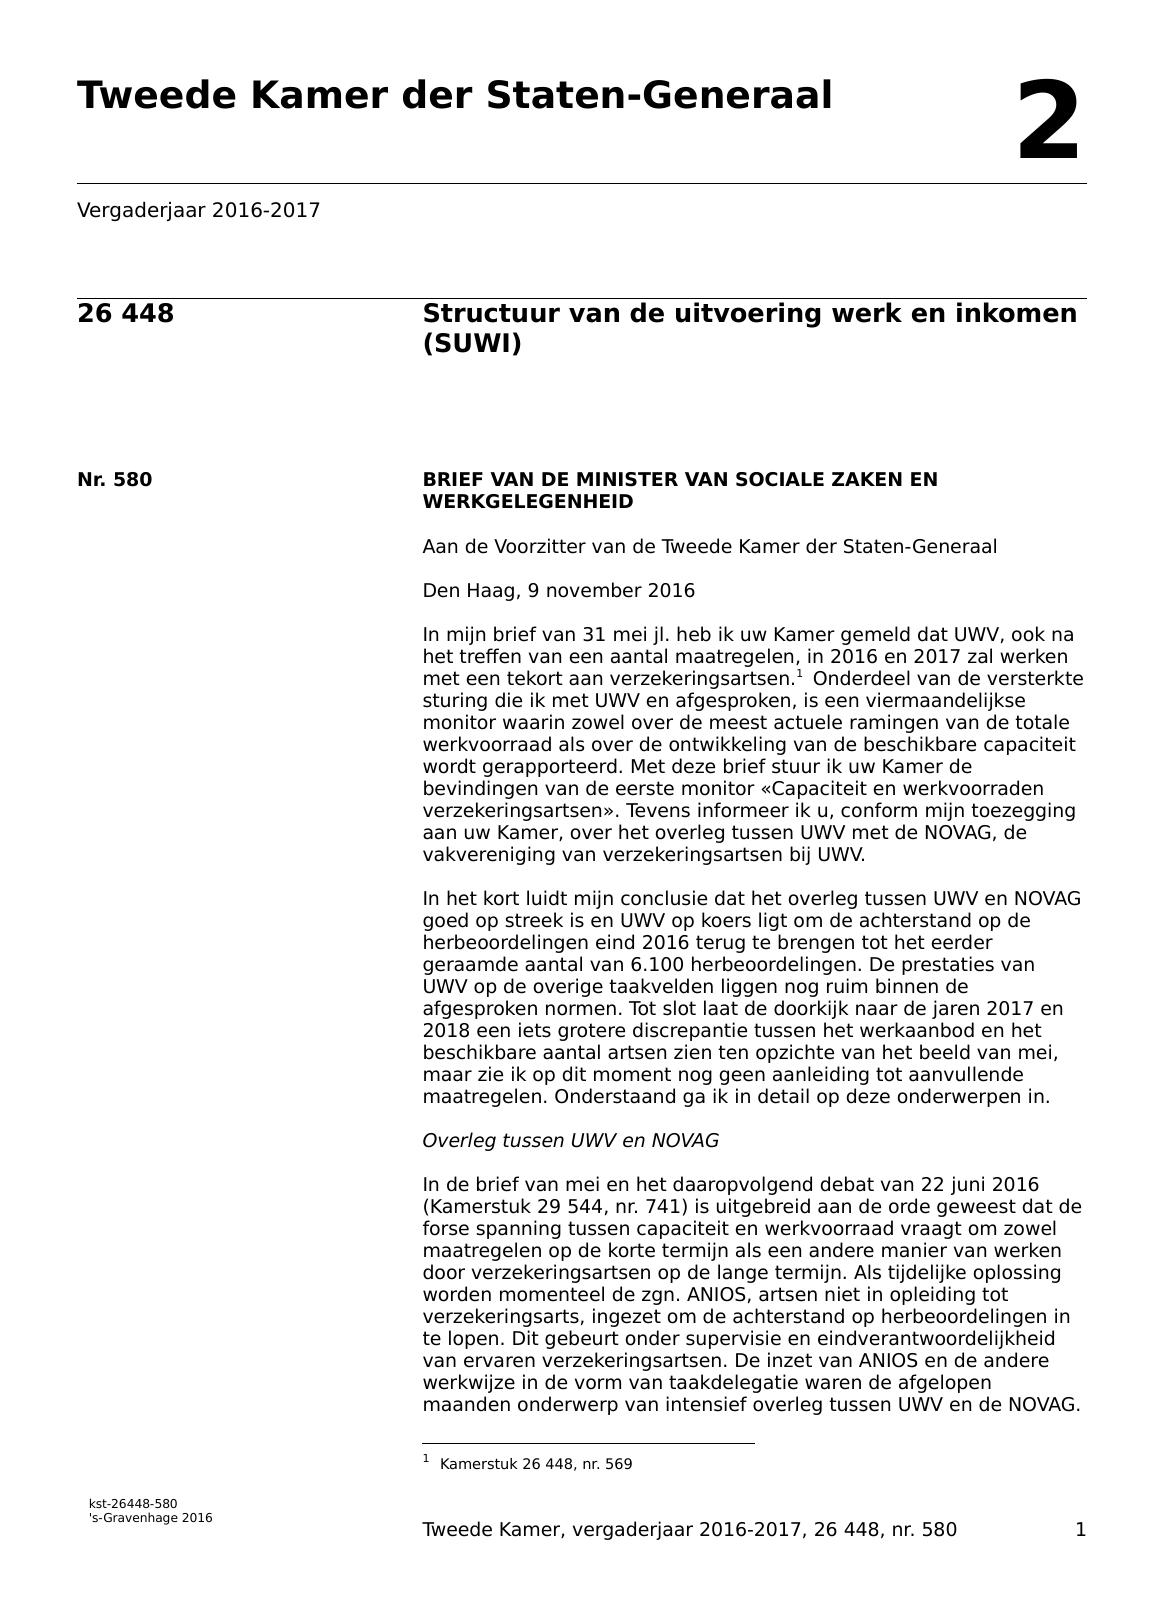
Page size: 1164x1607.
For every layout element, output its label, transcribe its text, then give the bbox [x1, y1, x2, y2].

table_header 2 [886, 59, 1087, 183]
subtitle Overleg tussen UWV en NOVAG [422, 1130, 1087, 1152]
text In de brief van mei en het daaropvolgend debat van 22 juni 2016 (Kamerstuk 29 544, nr. 741) is uitgebreid aan de orde geweest dat de forse spanning tussen capaciteit en werkvoorraad vraagt om zowel maatregelen op de korte termijn als een andere manier van werken door verzekeringsartsen op de lange termijn. Als tijdelijke oplossing worden momenteel de zgn. ANIOS, artsen niet in opleiding tot verzekeringsarts, ingezet om de achterstand op herbeoordelingen in te lopen. Dit gebeurt onder supervisie en eindverantwoordelijkheid van ervaren verzekeringsartsen. De inzet van ANIOS en de andere werkwijze in de vorm van taakdelegatie waren de afgelopen maanden onderwerp van intensief overleg tussen UWV en de NOVAG. [422, 1174, 1087, 1416]
text kst-26448-580 [88, 1497, 323, 1511]
subtitle 26 448 Structuur van de uitvoering werk en inkomen (SUWI) [77, 299, 1087, 358]
text Kamerstuk 26 448, nr. 569 [422, 1452, 1087, 1474]
table_cell Vergaderjaar 2016-2017 [77, 184, 1087, 298]
text 's-Gravenhage 2016 [88, 1511, 323, 1525]
text Den Haag, 9 november 2016 [422, 580, 1087, 602]
table_header Tweede Kamer der Staten-Generaal [77, 59, 886, 183]
subtitle Nr. 580 BRIEF VAN DE MINISTER VAN SOCIALE ZAKEN EN WERKGELEGENHEID [77, 469, 1087, 513]
text Aan de Voorzitter van de Tweede Kamer der Staten-Generaal [422, 536, 1087, 557]
text In het kort luidt mijn conclusie dat het overleg tussen UWV en NOVAG goed op streek is en UWV op koers ligt om de achterstand op de herbeoordelingen eind 2016 terug te brengen tot het eerder geraamde aantal van 6.100 herbeoordelingen. De prestaties van UWV op de overige taakvelden liggen nog ruim binnen de afgesproken normen. Tot slot laat de doorkijk naar de jaren 2017 en 2018 een iets grotere discrepantie tussen het werkaanbod en het beschikbare aantal artsen zien ten opzichte van het beeld van mei, maar zie ik op dit moment nog geen aanleiding tot aanvullende maatregelen. Onderstaand ga ik in detail op deze onderwerpen in. [422, 888, 1087, 1108]
text In mijn brief van 31 mei jl. heb ik uw Kamer gemeld dat UWV, ook na het treffen van een aantal maatregelen, in 2016 en 2017 zal werken met een tekort aan verzekeringsartsen. Onderdeel van de versterkte sturing die ik met UWV en afgesproken, is een viermaandelijkse monitor waarin zowel over de meest actuele ramingen van de totale werkvoorraad als over de ontwikkeling van de beschikbare capaciteit wordt gerapporteerd. Met deze brief stuur ik uw Kamer de bevindingen van de eerste monitor «Capaciteit en werkvoorraden verzekeringsartsen». Tevens informeer ik u, conform mijn toezegging aan uw Kamer, over het overleg tussen UWV met de NOVAG, de vakvereniging van verzekeringsartsen bij UWV. [422, 624, 1087, 866]
